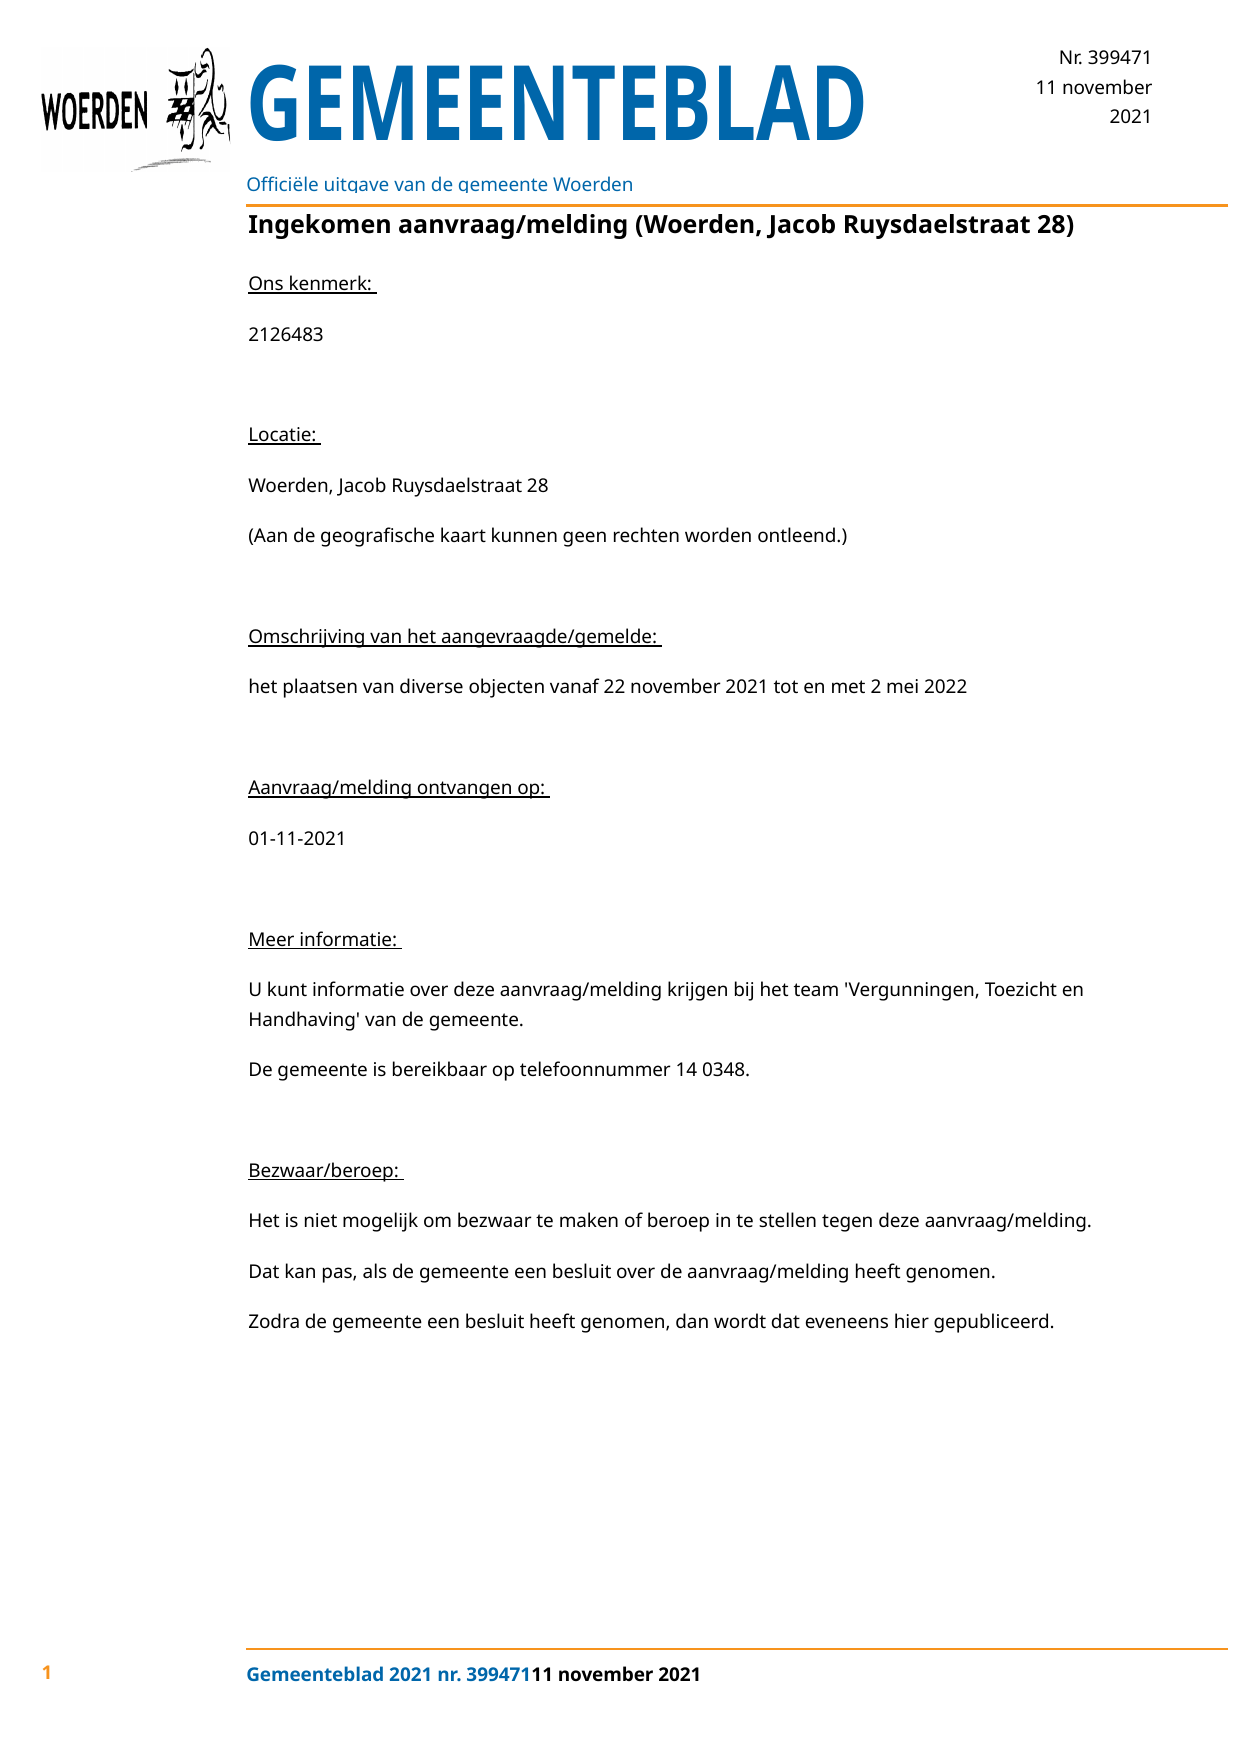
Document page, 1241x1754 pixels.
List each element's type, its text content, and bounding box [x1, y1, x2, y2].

text Ingekomen aanvraag/melding (Woerden, Jacob Ruysdaelstraat 28) [248, 207, 1152, 241]
text Ons kenmerk: [248, 270, 1152, 296]
text Aanvraag/melding ontvangen op: [248, 774, 1152, 800]
text (Aan de geografische kaart kunnen geen rechten worden ontleend.) [248, 522, 1152, 548]
text U kunt informatie over deze aanvraag/melding krijgen bij het team 'Vergunningen, Toezicht en Handhaving' van de gemeente. [248, 976, 1152, 1031]
text het plaatsen van diverse objecten vanaf 22 november 2021 tot en met 2 mei 2022 [248, 674, 1152, 699]
text Locatie: [248, 422, 1152, 447]
text Omschrijving van het aangevraagde/gemelde: [248, 623, 1152, 649]
text Bezwaar/beroep: [248, 1157, 1152, 1183]
text Het is niet mogelijk om bezwaar te maken of beroep in te stellen tegen deze aanvraag/melding. [248, 1207, 1152, 1233]
text De gemeente is bereikbaar op telefoonnummer 14 0348. [248, 1056, 1152, 1082]
text Woerden, Jacob Ruysdaelstraat 28 [248, 472, 1152, 498]
text 2126483 [248, 321, 1152, 346]
picture [41, 47, 231, 172]
text Meer informatie: [248, 926, 1152, 951]
text Zodra de gemeente een besluit heeft genomen, dan wordt dat eveneens hier gepubliceerd. [248, 1308, 1152, 1334]
text 01-11-2021 [248, 825, 1152, 851]
text Dat kan pas, als de gemeente een besluit over de aanvraag/melding heeft genomen. [248, 1258, 1152, 1283]
